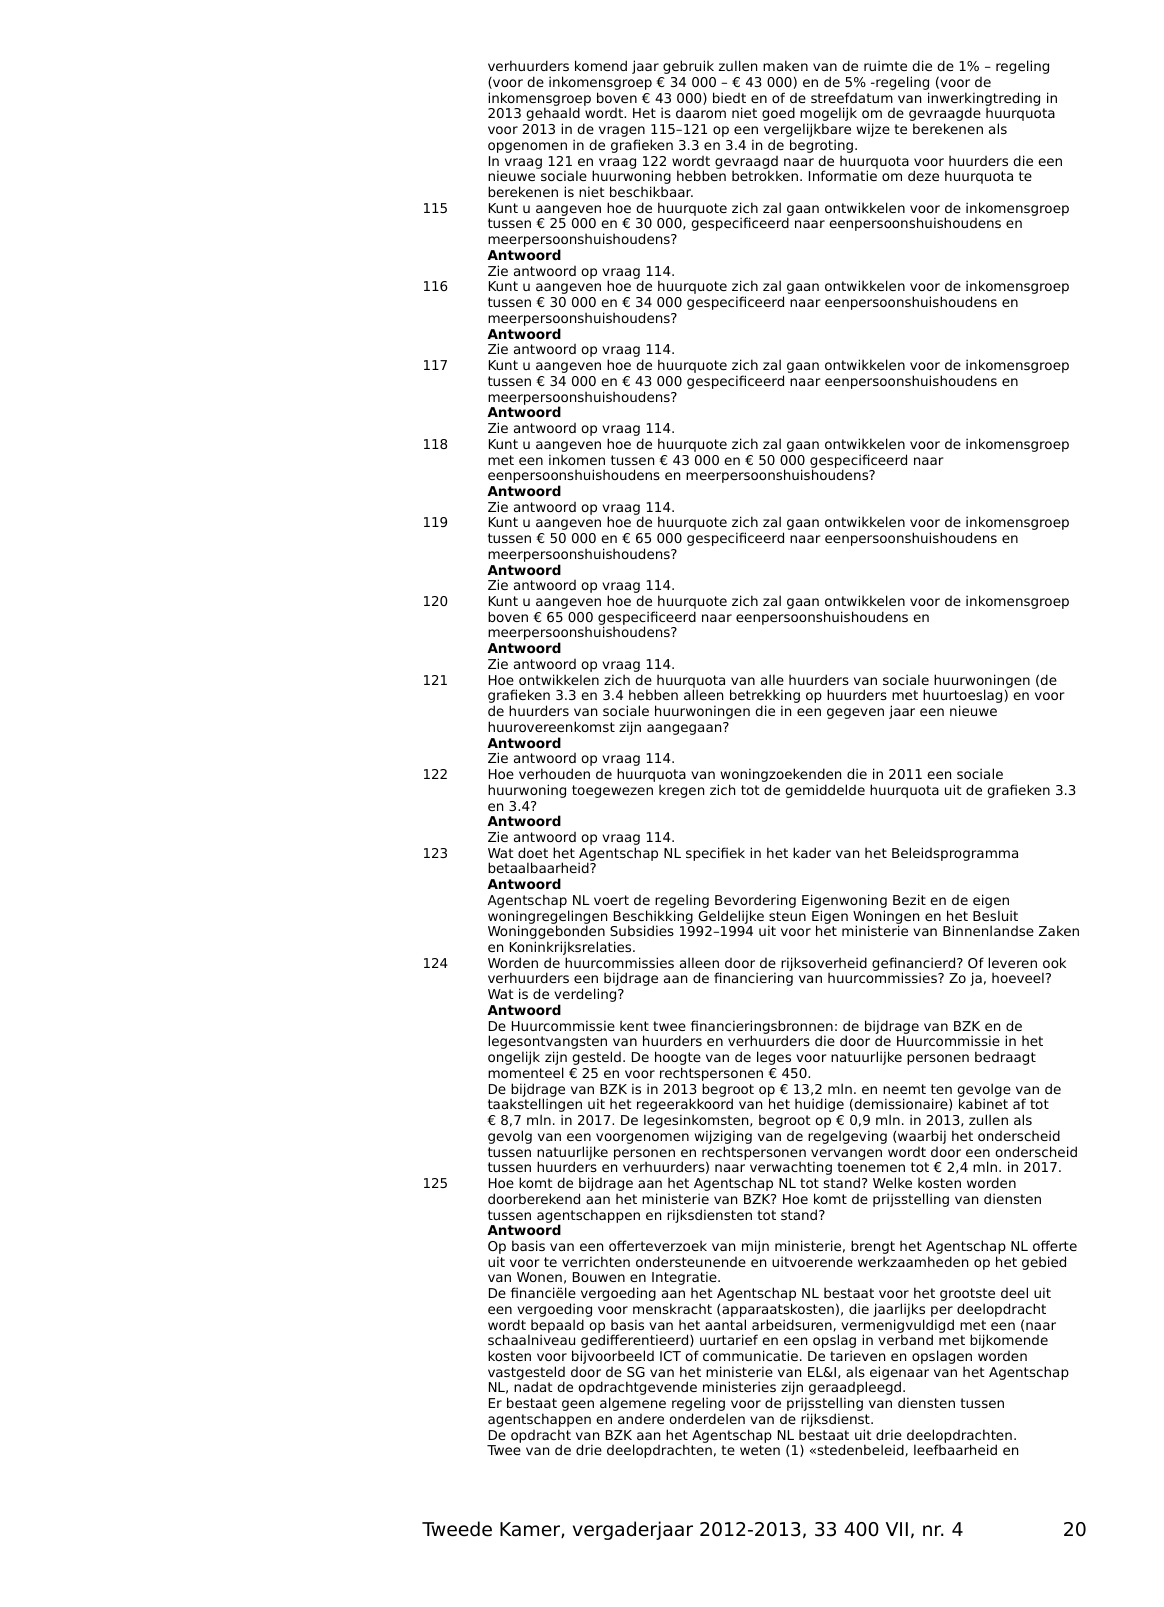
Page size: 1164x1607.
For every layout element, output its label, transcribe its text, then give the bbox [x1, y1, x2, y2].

table_cell 125 [422, 1176, 481, 1459]
table_cell 123 [422, 846, 481, 956]
table_cell Hoe verhouden de huurquota van woningzoekenden die in 2011 een sociale huurwoning toegewezen kregen zich tot de gemiddelde huurquota uit de grafieken 3.3 en 3.4? Antwoord Zie antwoord op vraag 114. [481, 767, 1087, 846]
table_cell 124 [422, 956, 481, 1176]
table_cell Worden de huurcommissies alleen door de rijksoverheid gefinancierd? Of leveren ook verhuurders een bijdrage aan de financiering van huurcommissies? Zo ja, hoeveel? Wat is de verdeling? Antwoord De Huurcommissie kent twee financieringsbronnen: de bijdrage van BZK en de legesontvangsten van huurders en verhuurders die door de Huurcommissie in het ongelijk zijn gesteld. De hoogte van de leges voor natuurlijke personen bedraagt momenteel € 25 en voor rechtspersonen € 450. De bijdrage van BZK is in 2013 begroot op € 13,2 mln. en neemt ten gevolge van de taakstellingen uit het regeerakkoord van het huidige (demissionaire) kabinet af tot € 8,7 mln. in 2017. De legesinkomsten, begroot op € 0,9 mln. in 2013, zullen als gevolg van een voorgenomen wijziging van de regelgeving (waarbij het onderscheid tussen natuurlijke personen en rechtspersonen vervangen wordt door een onderscheid tussen huurders en verhuurders) naar verwachting toenemen tot € 2,4 mln. in 2017. [481, 956, 1087, 1176]
table_cell Kunt u aangeven hoe de huurquote zich zal gaan ontwikkelen voor de inkomensgroep tussen € 25 000 en € 30 000, gespecificeerd naar eenpersoonshuishoudens en meerpersoonshuishoudens? Antwoord Zie antwoord op vraag 114. [481, 201, 1087, 279]
table_cell Kunt u aangeven hoe de huurquote zich zal gaan ontwikkelen voor de inkomensgroep met een inkomen tussen € 43 000 en € 50 000 gespecificeerd naar eenpersoonshuishoudens en meerpersoonshuishoudens? Antwoord Zie antwoord op vraag 114. [481, 437, 1087, 515]
table_cell [422, 59, 481, 201]
table_cell 118 [422, 437, 481, 515]
table_cell 121 [422, 673, 481, 767]
table_cell Kunt u aangeven hoe de huurquote zich zal gaan ontwikkelen voor de inkomensgroep tussen € 50 000 en € 65 000 gespecificeerd naar eenpersoonshuishoudens en meerpersoonshuishoudens? Antwoord Zie antwoord op vraag 114. [481, 515, 1087, 594]
table_cell 116 [422, 279, 481, 358]
table_cell 120 [422, 594, 481, 672]
table_cell Kunt u aangeven hoe de huurquote zich zal gaan ontwikkelen voor de inkomensgroep tussen € 30 000 en € 34 000 gespecificeerd naar eenpersoonshuishoudens en meerpersoonshuishoudens? Antwoord Zie antwoord op vraag 114. [481, 279, 1087, 358]
table_cell Wat doet het Agentschap NL specifiek in het kader van het Beleidsprogramma betaalbaarheid? Antwoord Agentschap NL voert de regeling Bevordering Eigenwoning Bezit en de eigen woningregelingen Beschikking Geldelijke steun Eigen Woningen en het Besluit Woninggebonden Subsidies 1992–1994 uit voor het ministerie van Binnenlandse Zaken en Koninkrijksrelaties. [481, 846, 1087, 956]
table_cell 117 [422, 358, 481, 437]
table_cell Kunt u aangeven hoe de huurquote zich zal gaan ontwikkelen voor de inkomensgroep tussen € 34 000 en € 43 000 gespecificeerd naar eenpersoonshuishoudens en meerpersoonshuishoudens? Antwoord Zie antwoord op vraag 114. [481, 358, 1087, 437]
table_cell verhuurders komend jaar gebruik zullen maken van de ruimte die de 1% – regeling (voor de inkomensgroep € 34 000 – € 43 000) en de 5% -regeling (voor de inkomensgroep boven € 43 000) biedt en of de streefdatum van inwerkingtreding in 2013 gehaald wordt. Het is daarom niet goed mogelijk om de gevraagde huurquota voor 2013 in de vragen 115–121 op een vergelijkbare wijze te berekenen als opgenomen in de grafieken 3.3 en 3.4 in de begroting. In vraag 121 en vraag 122 wordt gevraagd naar de huurquota voor huurders die een nieuwe sociale huurwoning hebben betrokken. Informatie om deze huurquota te berekenen is niet beschikbaar. [481, 59, 1087, 201]
table_cell Hoe komt de bijdrage aan het Agentschap NL tot stand? Welke kosten worden doorberekend aan het ministerie van BZK? Hoe komt de prijsstelling van diensten tussen agentschappen en rijksdiensten tot stand? Antwoord Op basis van een offerteverzoek van mijn ministerie, brengt het Agentschap NL offerte uit voor te verrichten ondersteunende en uitvoerende werkzaamheden op het gebied van Wonen, Bouwen en Integratie. De financiële vergoeding aan het Agentschap NL bestaat voor het grootste deel uit een vergoeding voor menskracht (apparaatskosten), die jaarlijks per deelopdracht wordt bepaald op basis van het aantal arbeidsuren, vermenigvuldigd met een (naar schaalniveau gedifferentieerd) uurtarief en een opslag in verband met bijkomende kosten voor bijvoorbeeld ICT of communicatie. De tarieven en opslagen worden vastgesteld door de SG van het ministerie van EL&I, als eigenaar van het Agentschap NL, nadat de opdrachtgevende ministeries zijn geraadpleegd. Er bestaat geen algemene regeling voor de prijsstelling van diensten tussen agentschappen en andere onderdelen van de rijksdienst. De opdracht van BZK aan het Agentschap NL bestaat uit drie deelopdrachten. Twee van de drie deelopdrachten, te weten (1) «stedenbeleid, leefbaarheid en [481, 1176, 1087, 1459]
table_cell Kunt u aangeven hoe de huurquote zich zal gaan ontwikkelen voor de inkomensgroep boven € 65 000 gespecificeerd naar eenpersoonshuishoudens en meerpersoonshuishoudens? Antwoord Zie antwoord op vraag 114. [481, 594, 1087, 672]
table_cell Hoe ontwikkelen zich de huurquota van alle huurders van sociale huurwoningen (de grafieken 3.3 en 3.4 hebben alleen betrekking op huurders met huurtoeslag) en voor de huurders van sociale huurwoningen die in een gegeven jaar een nieuwe huurovereenkomst zijn aangegaan? Antwoord Zie antwoord op vraag 114. [481, 673, 1087, 767]
table_cell 122 [422, 767, 481, 846]
table_cell 115 [422, 201, 481, 279]
table_cell 119 [422, 515, 481, 594]
